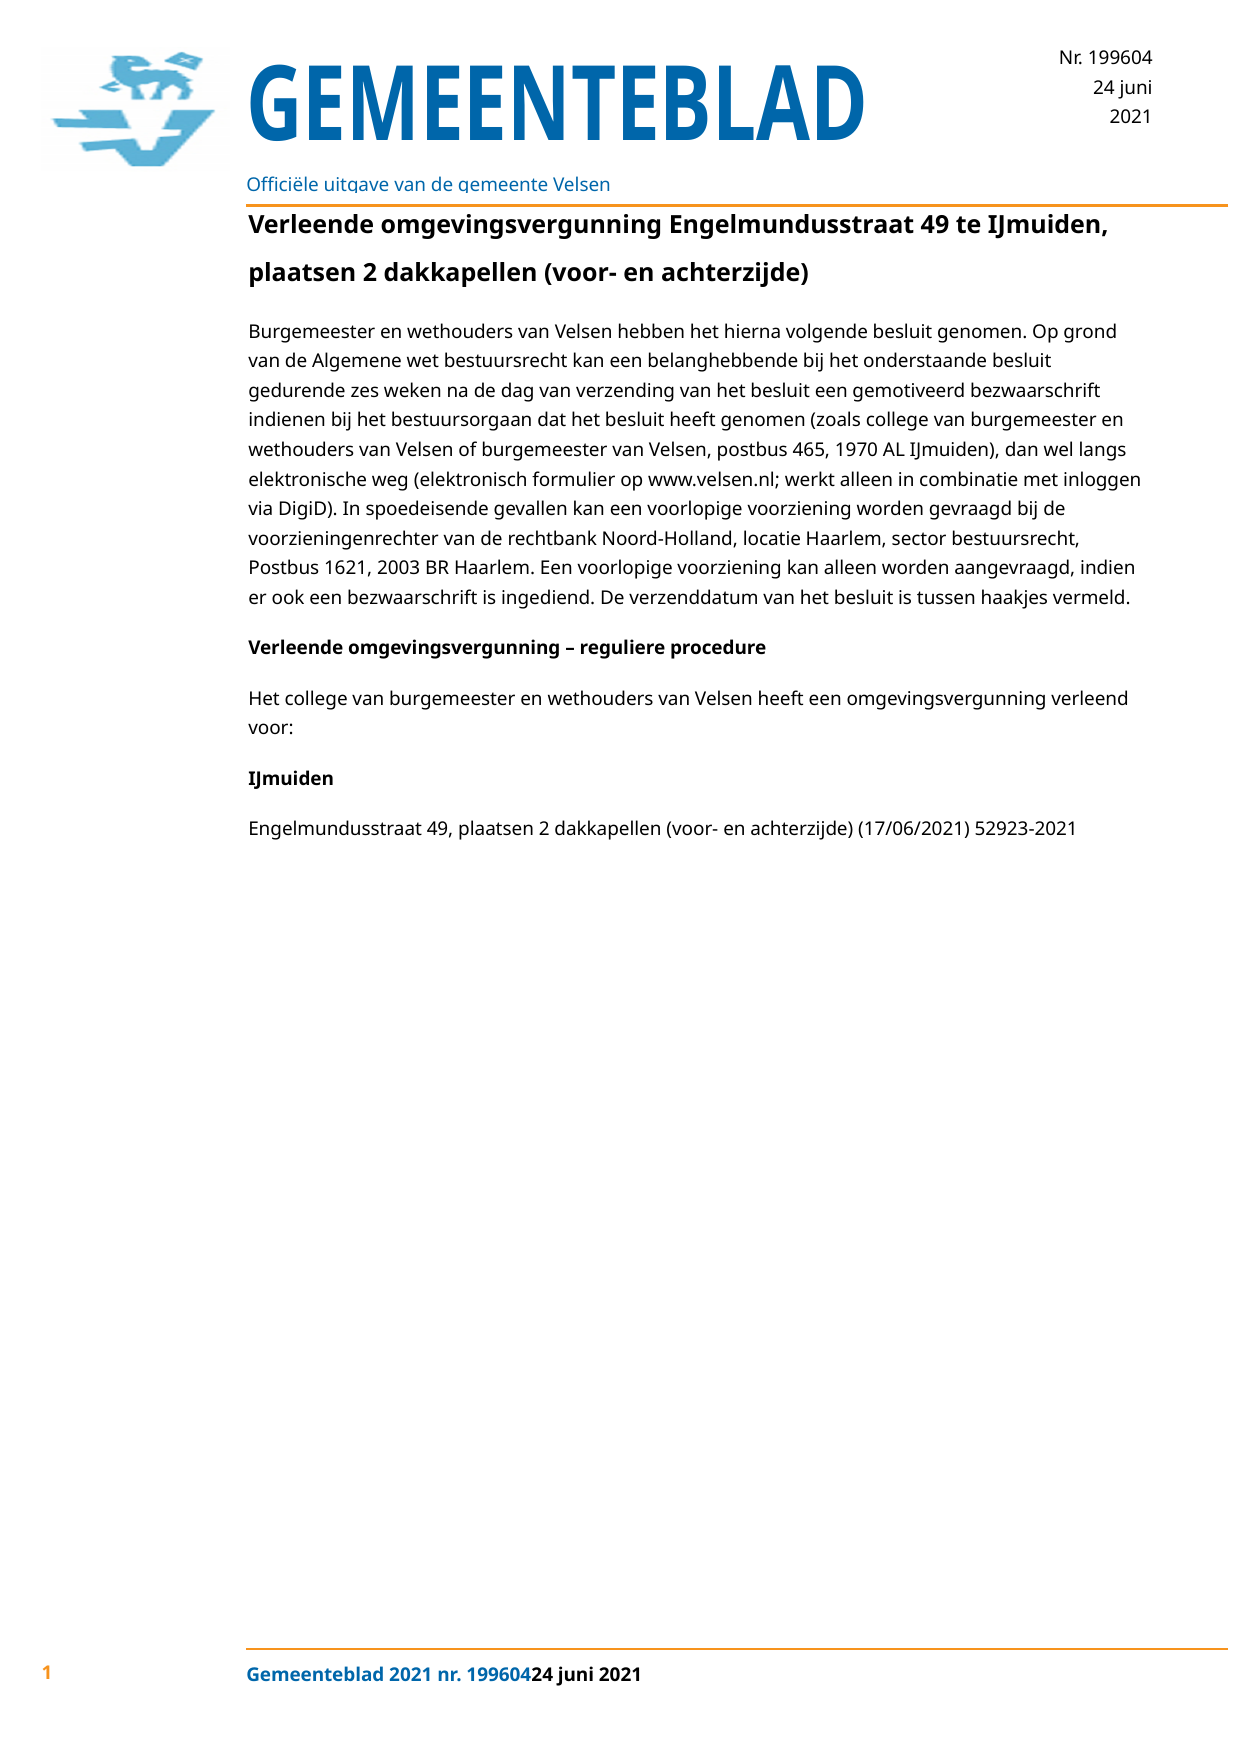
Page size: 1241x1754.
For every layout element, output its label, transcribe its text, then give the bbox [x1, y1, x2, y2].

text Verleende omgevingsvergunning Engelmundusstraat 49 te IJmuiden, plaatsen 2 dakkapellen (voor- en achterzijde) [248, 207, 1152, 288]
picture [41, 47, 231, 172]
text Engelmundusstraat 49, plaatsen 2 dakkapellen (voor- en achterzijde) (17/06/2021) 52923-2021 [248, 815, 1152, 841]
text Burgemeester en wethouders van Velsen hebben het hierna volgende besluit genomen. Op grond van de Algemene wet bestuursrecht kan een belanghebbende bij het onderstaande besluit gedurende zes weken na de dag van verzending van het besluit een gemotiveerd bezwaarschrift indienen bij het bestuursorgaan dat het besluit heeft genomen (zoals college van burgemeester en wethouders van Velsen of burgemeester van Velsen, postbus 465, 1970 AL IJmuiden), dan wel langs elektronische weg (elektronisch formulier op www.velsen.nl; werkt alleen in combinatie met inloggen via DigiD). In spoedeisende gevallen kan een voorlopige voorziening worden gevraagd bij de voorzieningenrechter van de rechtbank Noord-Holland, locatie Haarlem, sector bestuursrecht, Postbus 1621, 2003 BR Haarlem. Een voorlopige voorziening kan alleen worden aangevraagd, indien er ook een bezwaarschrift is ingediend. De verzenddatum van het besluit is tussen haakjes vermeld. [248, 318, 1152, 610]
text Verleende omgevingsvergunning – reguliere procedure [248, 634, 1152, 660]
text IJmuiden [248, 765, 1152, 791]
text Het college van burgemeester en wethouders van Velsen heeft een omgevingsvergunning verleend voor: [248, 685, 1152, 740]
